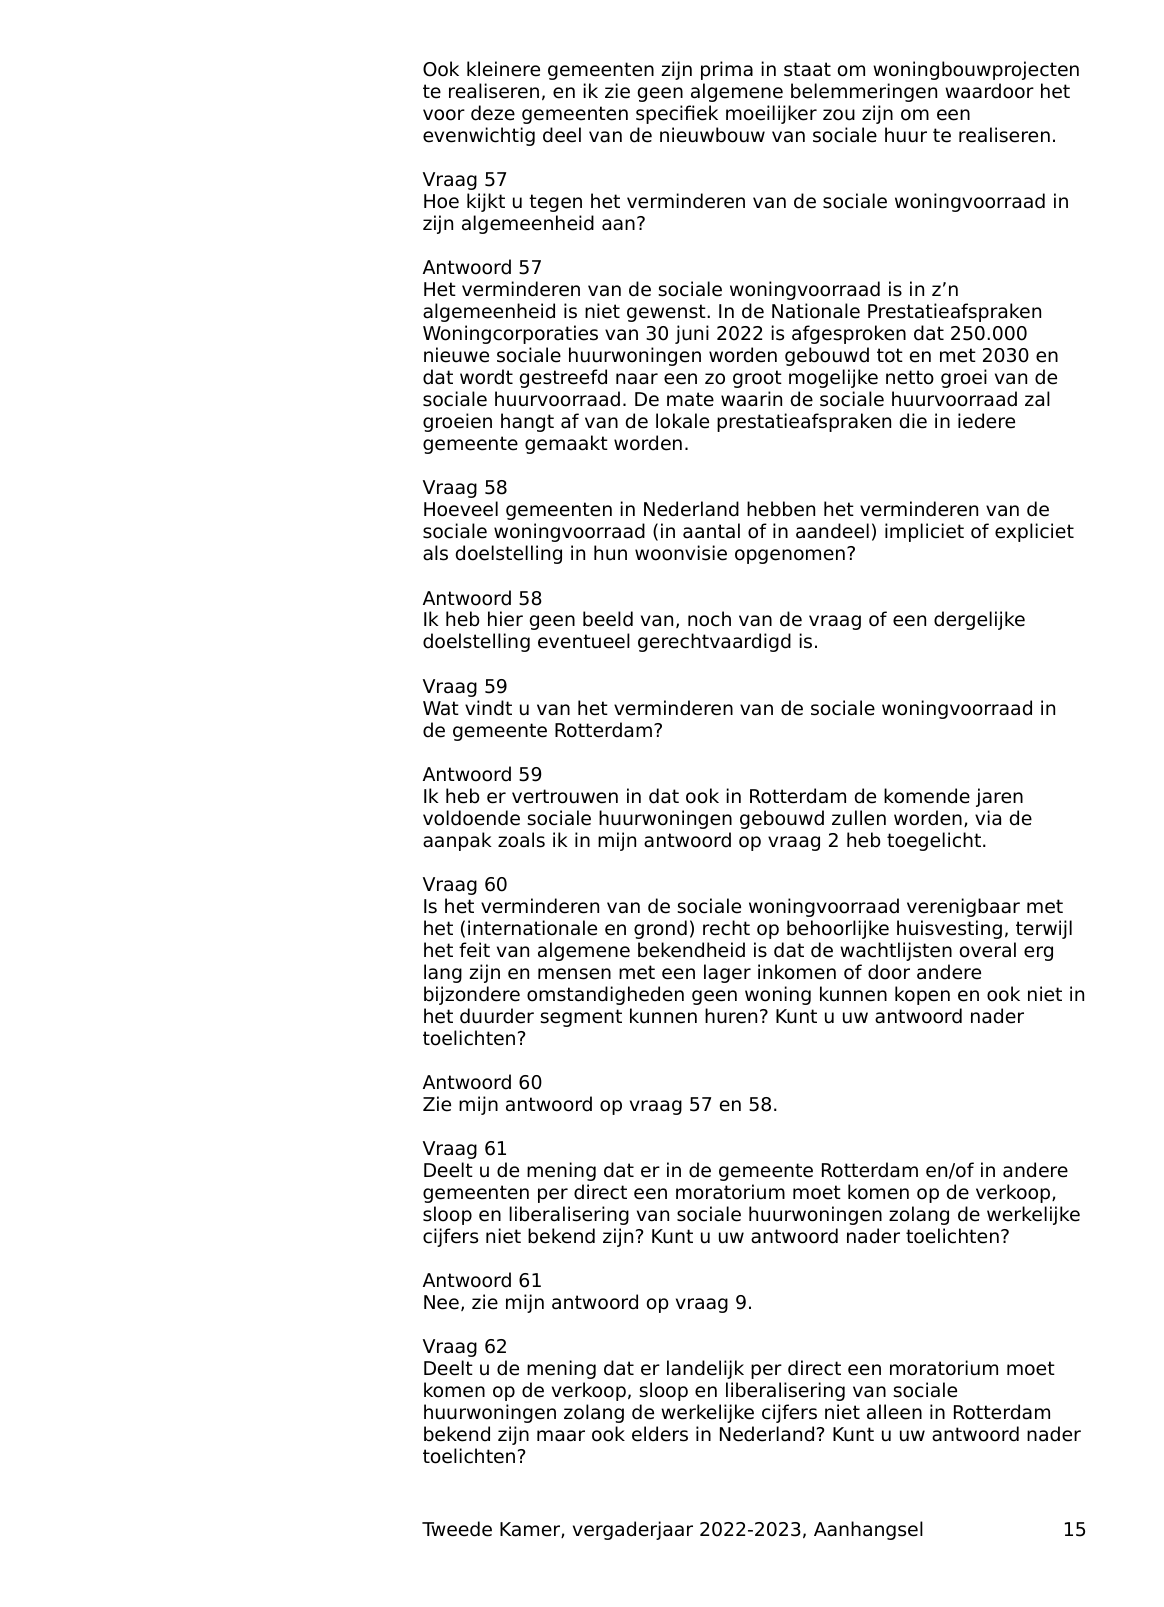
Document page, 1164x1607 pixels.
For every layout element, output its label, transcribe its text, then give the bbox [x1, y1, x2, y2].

text Nee, zie mijn antwoord op vraag 9. [422, 1292, 1087, 1314]
text Ik heb er vertrouwen in dat ook in Rotterdam de komende jaren voldoende sociale huurwoningen gebouwd zullen worden, via de aanpak zoals ik in mijn antwoord op vraag 2 heb toegelicht. [422, 786, 1087, 852]
text Hoeveel gemeenten in Nederland hebben het verminderen van de sociale woningvoorraad (in aantal of in aandeel) impliciet of expliciet als doelstelling in hun woonvisie opgenomen? [422, 499, 1087, 565]
text Deelt u de mening dat er landelijk per direct een moratorium moet komen op de verkoop, sloop en liberalisering van sociale huurwoningen zolang de werkelijke cijfers niet alleen in Rotterdam bekend zijn maar ook elders in Nederland? Kunt u uw antwoord nader toelichten? [422, 1358, 1087, 1468]
text Wat vindt u van het verminderen van de sociale woningvoorraad in de gemeente Rotterdam? [422, 697, 1087, 741]
text Vraag 60 [422, 874, 1087, 896]
text Vraag 61 [422, 1138, 1087, 1160]
text Deelt u de mening dat er in de gemeente Rotterdam en/of in andere gemeenten per direct een moratorium moet komen op de verkoop, sloop en liberalisering van sociale huurwoningen zolang de werkelijke cijfers niet bekend zijn? Kunt u uw antwoord nader toelichten? [422, 1160, 1087, 1248]
text Vraag 62 [422, 1336, 1087, 1358]
text Antwoord 57 [422, 257, 1087, 279]
text Antwoord 60 [422, 1072, 1087, 1094]
text Vraag 57 [422, 169, 1087, 191]
text Vraag 59 [422, 676, 1087, 697]
text Is het verminderen van de sociale woningvoorraad verenigbaar met het (internationale en grond) recht op behoorlijke huisvesting, terwijl het feit van algemene bekendheid is dat de wachtlijsten overal erg lang zijn en mensen met een lager inkomen of door andere bijzondere omstandigheden geen woning kunnen kopen en ook niet in het duurder segment kunnen huren? Kunt u uw antwoord nader toelichten? [422, 896, 1087, 1049]
text Hoe kijkt u tegen het verminderen van de sociale woningvoorraad in zijn algemeenheid aan? [422, 191, 1087, 235]
text Ik heb hier geen beeld van, noch van de vraag of een dergelijke doelstelling eventueel gerechtvaardigd is. [422, 609, 1087, 653]
text Het verminderen van de sociale woningvoorraad is in z’n algemeenheid is niet gewenst. In de Nationale Prestatieafspraken Woningcorporaties van 30 juni 2022 is afgesproken dat 250.000 nieuwe sociale huurwoningen worden gebouwd tot en met 2030 en dat wordt gestreefd naar een zo groot mogelijke netto groei van de sociale huurvoorraad. De mate waarin de sociale huurvoorraad zal groeien hangt af van de lokale prestatieafspraken die in iedere gemeente gemaakt worden. [422, 279, 1087, 455]
text Antwoord 59 [422, 764, 1087, 786]
text Antwoord 58 [422, 587, 1087, 609]
text Ook kleinere gemeenten zijn prima in staat om woningbouwprojecten te realiseren, en ik zie geen algemene belemmeringen waardoor het voor deze gemeenten specifiek moeilijker zou zijn om een evenwichtig deel van de nieuwbouw van sociale huur te realiseren. [422, 59, 1087, 147]
text Antwoord 61 [422, 1270, 1087, 1292]
text Vraag 58 [422, 477, 1087, 499]
text Zie mijn antwoord op vraag 57 en 58. [422, 1094, 1087, 1116]
